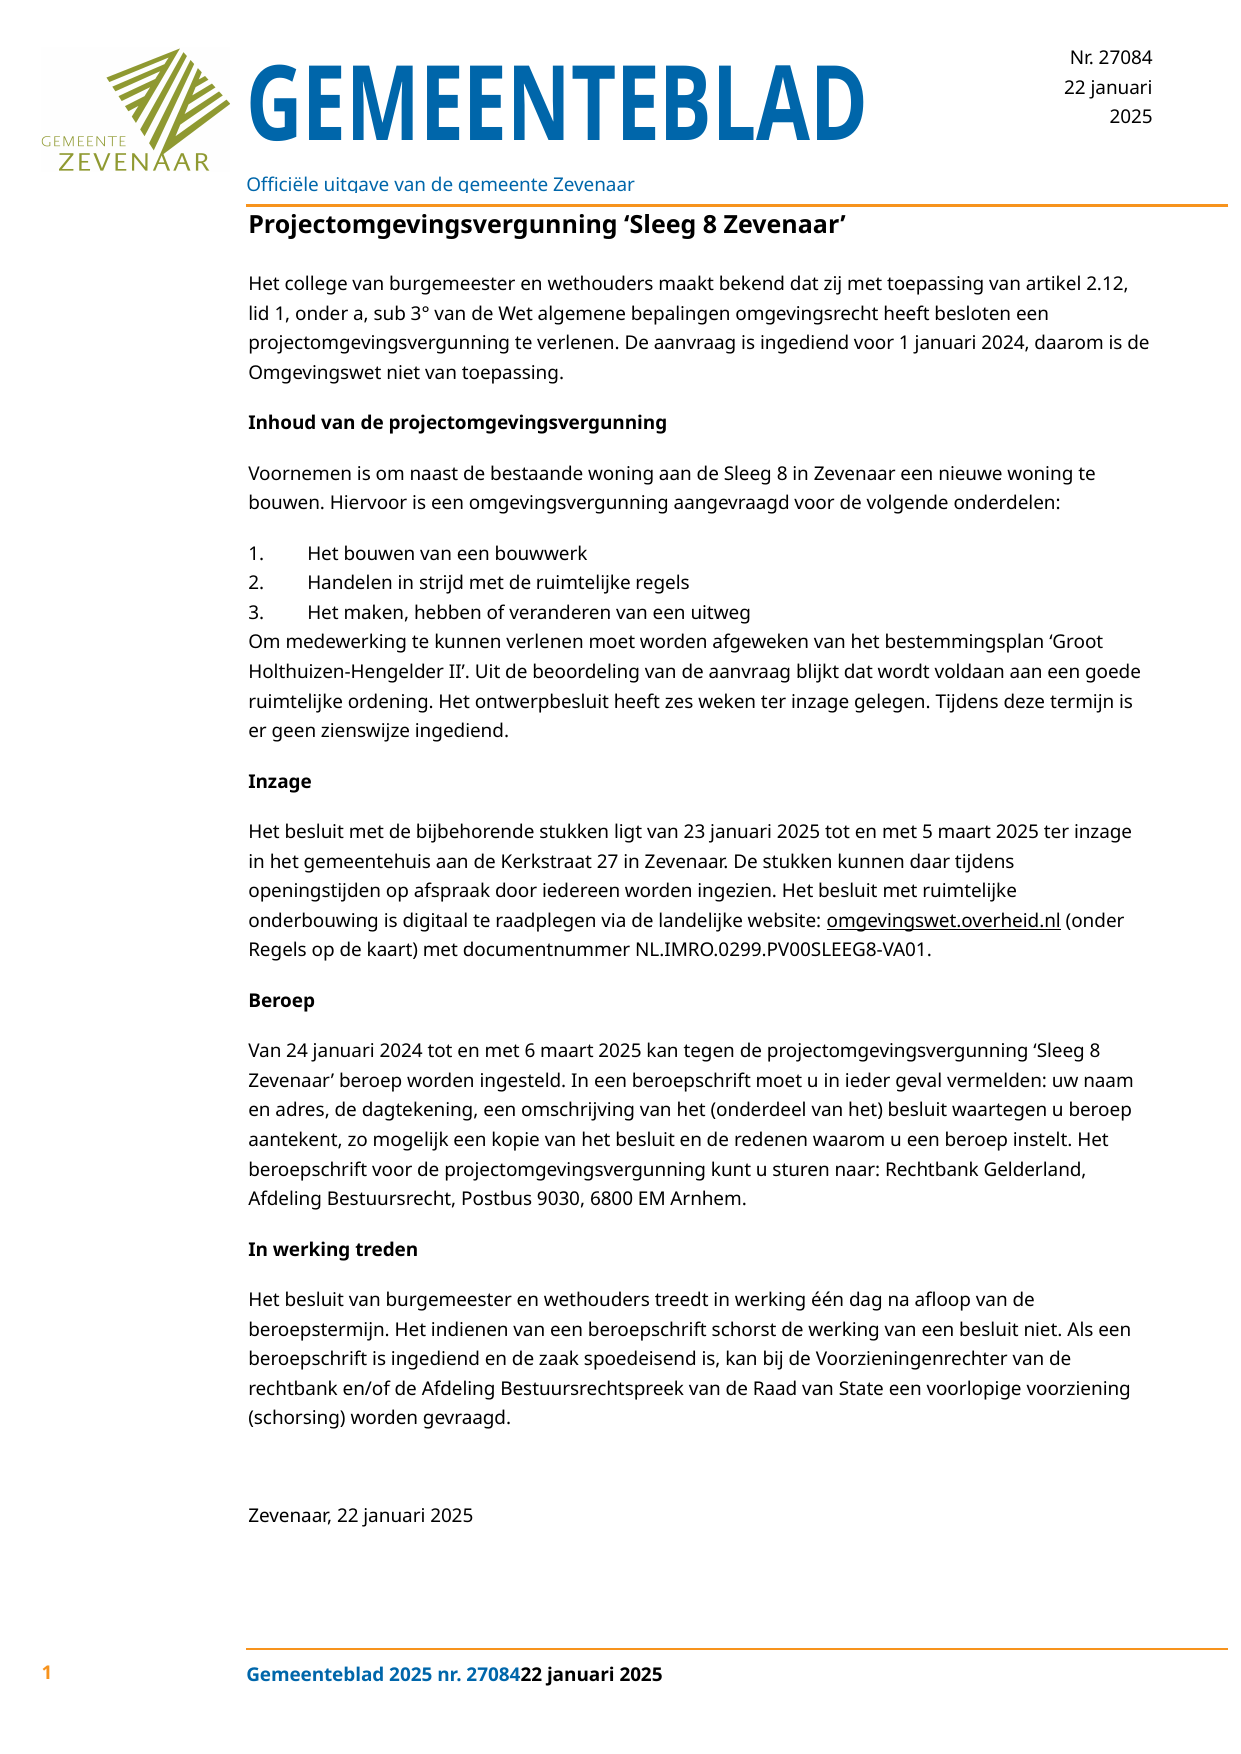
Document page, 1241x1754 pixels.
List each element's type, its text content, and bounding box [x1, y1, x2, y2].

text Voornemen is om naast de bestaande woning aan de Sleeg 8 in Zevenaar een nieuwe woning te bouwen. Hiervoor is een omgevingsvergunning aangevraagd voor de volgende onderdelen: [248, 460, 1152, 515]
text Het besluit met de bijbehorende stukken ligt van 23 januari 2025 tot en met 5 maart 2025 ter inzage in het gemeentehuis aan de Kerkstraat 27 in Zevenaar. De stukken kunnen daar tijdens openingstijden op afspraak door iedereen worden ingezien. Het besluit met ruimtelijke onderbouwing is digitaal te raadplegen via de landelijke website: omgevingswet.overheid.nl (onder Regels op de kaart) met documentnummer NL.IMRO.0299.PV00SLEEG8-VA01. [248, 818, 1152, 962]
list Het bouwen van een bouwwerk [248, 540, 1152, 566]
list Het maken, hebben of veranderen van een uitweg [248, 599, 1152, 625]
text Inhoud van de projectomgevingsvergunning [248, 409, 1152, 435]
text Inzage [248, 768, 1152, 793]
text Projectomgevingsvergunning ‘Sleeg 8 Zevenaar’ [248, 207, 1152, 241]
text Het besluit van burgemeester en wethouders treedt in werking één dag na afloop van de beroepstermijn. Het indienen van een beroepschrift schorst de werking van een besluit niet. Als een beroepschrift is ingediend en de zaak spoedeisend is, kan bij de Voorzieningenrechter van de rechtbank en/of de Afdeling Bestuursrechtspreek van de Raad van State een voorlopige voorziening (schorsing) worden gevraagd. [248, 1286, 1152, 1430]
picture [41, 47, 231, 172]
text In werking treden [248, 1236, 1152, 1261]
text Beroep [248, 987, 1152, 1013]
text Zevenaar, 22 januari 2025 [248, 1503, 1152, 1528]
list Handelen in strijd met de ruimtelijke regels [248, 569, 1152, 595]
text Om medewerking te kunnen verlenen moet worden afgeweken van het bestemmingsplan ‘Groot Holthuizen-Hengelder II’. Uit de beoordeling van de aanvraag blijkt dat wordt voldaan aan een goede ruimtelijke ordening. Het ontwerpbesluit heeft zes weken ter inzage gelegen. Tijdens deze termijn is er geen zienswijze ingediend. [248, 629, 1152, 743]
text Het college van burgemeester en wethouders maakt bekend dat zij met toepassing van artikel 2.12, lid 1, onder a, sub 3° van de Wet algemene bepalingen omgevingsrecht heeft besloten een projectomgevingsvergunning te verlenen. De aanvraag is ingediend voor 1 januari 2024, daarom is de Omgevingswet niet van toepassing. [248, 270, 1152, 385]
text Van 24 januari 2024 tot en met 6 maart 2025 kan tegen de projectomgevingsvergunning ‘Sleeg 8 Zevenaar’ beroep worden ingesteld. In een beroepschrift moet u in ieder geval vermelden: uw naam en adres, de dagtekening, een omschrijving van het (onderdeel van het) besluit waartegen u beroep aantekent, zo mogelijk een kopie van het besluit en de redenen waarom u een beroep instelt. Het beroepschrift voor de projectomgevingsvergunning kunt u sturen naar: Rechtbank Gelderland, Afdeling Bestuursrecht, Postbus 9030, 6800 EM Arnhem. [248, 1037, 1152, 1211]
